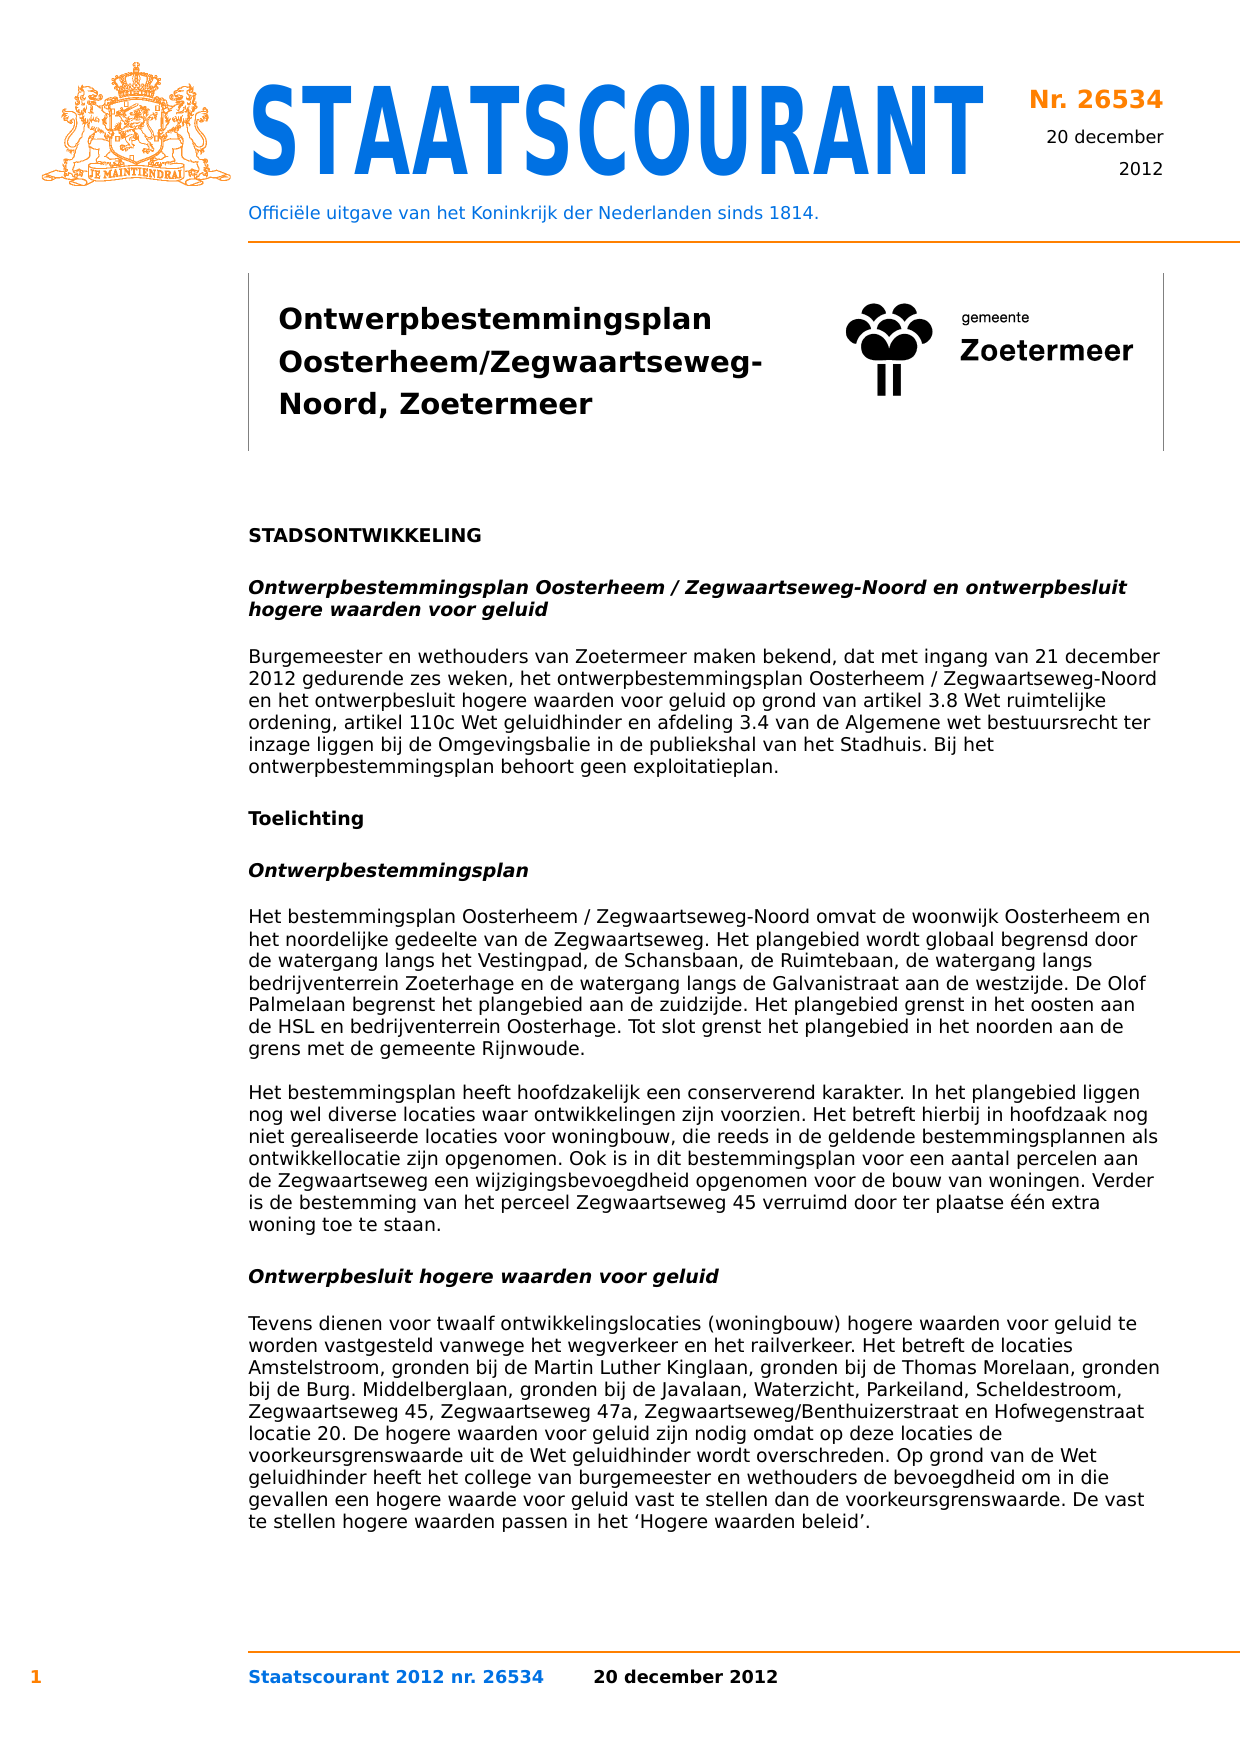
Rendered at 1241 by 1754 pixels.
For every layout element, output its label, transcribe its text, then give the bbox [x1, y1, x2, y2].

subtitle Ontwerpbestemmingsplan Oosterheem / Zegwaartseweg-Noord en ontwerpbesluit hogere waarden voor geluid [248, 577, 1163, 621]
subtitle STADSONTWIKKELING [248, 525, 1163, 547]
table_header STAATSCOURANT [248, 62, 998, 203]
subtitle Ontwerpbestemmingsplan [248, 859, 1163, 881]
subtitle Ontwerpbesluit hogere waarden voor geluid [248, 1266, 1163, 1288]
text Tevens dienen voor twaalf ontwikkelingslocaties (woningbouw) hogere waarden voor geluid te worden vastgesteld vanwege het wegverkeer en het railverkeer. Het betreft de locaties Amstelstroom, gronden bij de Martin Luther Kinglaan, gronden bij de Thomas Morelaan, gronden bij de Burg. Middelberglaan, gronden bij de Javalaan, Waterzicht, Parkeiland, Scheldestroom, Zegwaartseweg 45, Zegwaartseweg 47a, Zegwaartseweg/Benthuizerstraat en Hofwegenstraat locatie 20. De hogere waarden voor geluid zijn nodig omdat op deze locaties de voorkeursgrenswaarde uit de Wet geluidhinder wordt overschreden. Op grond van de Wet geluidhinder heeft het college van burgemeester en wethouders de bevoegdheid om in die gevallen een hogere waarde voor geluid vast te stellen dan de voorkeursgrenswaarde. De vast te stellen hogere waarden passen in het ‘Hogere waarden beleid’. [248, 1313, 1163, 1533]
table_header Nr. 26534 [998, 62, 1240, 121]
table_cell 20 december [998, 121, 1240, 153]
table_cell Officiële uitgave van het Koninkrijk der Nederlanden sinds 1814. [248, 203, 1240, 241]
table_header [25, 62, 248, 241]
subtitle Ontwerpbestemmingsplan Oosterheem/Zegwaartseweg-Noord, Zoetermeer [249, 273, 1163, 451]
subtitle Toelichting [248, 807, 1163, 829]
text Het bestemmingsplan Oosterheem / Zegwaartseweg-Noord omvat de woonwijk Oosterheem en het noordelijke gedeelte van de Zegwaartseweg. Het plangebied wordt globaal begrensd door de watergang langs het Vestingpad, de Schansbaan, de Ruimtebaan, de watergang langs bedrijventerrein Zoeterhage en de watergang langs de Galvanistraat aan de westzijde. De Olof Palmelaan begrenst het plangebied aan de zuidzijde. Het plangebied grenst in het oosten aan de HSL en bedrijventerrein Oosterhage. Tot slot grenst het plangebied in het noorden aan de grens met de gemeente Rijnwoude. [248, 906, 1163, 1060]
picture [41, 62, 231, 186]
text Het bestemmingsplan heeft hoofdzakelijk een conserverend karakter. In het plangebied liggen nog wel diverse locaties waar ontwikkelingen zijn voorzien. Het betreft hierbij in hoofdzaak nog niet gerealiseerde locaties voor woningbouw, die reeds in de geldende bestemmingsplannen als ontwikkellocatie zijn opgenomen. Ook is in dit bestemmingsplan voor een aantal percelen aan de Zegwaartseweg een wijzigingsbevoegdheid opgenomen voor de bouw van woningen. Verder is de bestemming van het perceel Zegwaartseweg 45 verruimd door ter plaatse één extra woning toe te staan. [248, 1082, 1163, 1236]
picture [844, 302, 1134, 397]
text Burgemeester en wethouders van Zoetermeer maken bekend, dat met ingang van 21 december 2012 gedurende zes weken, het ontwerpbestemmingsplan Oosterheem / Zegwaartseweg-Noord en het ontwerpbesluit hogere waarden voor geluid op grond van artikel 3.8 Wet ruimtelijke ordening, artikel 110c Wet geluidhinder en afdeling 3.4 van de Algemene wet bestuursrecht ter inzage liggen bij de Omgevingsbalie in de publiekshal van het Stadhuis. Bij het ontwerpbestemmingsplan behoort geen exploitatieplan. [248, 646, 1163, 777]
table_cell 2012 [998, 153, 1240, 203]
